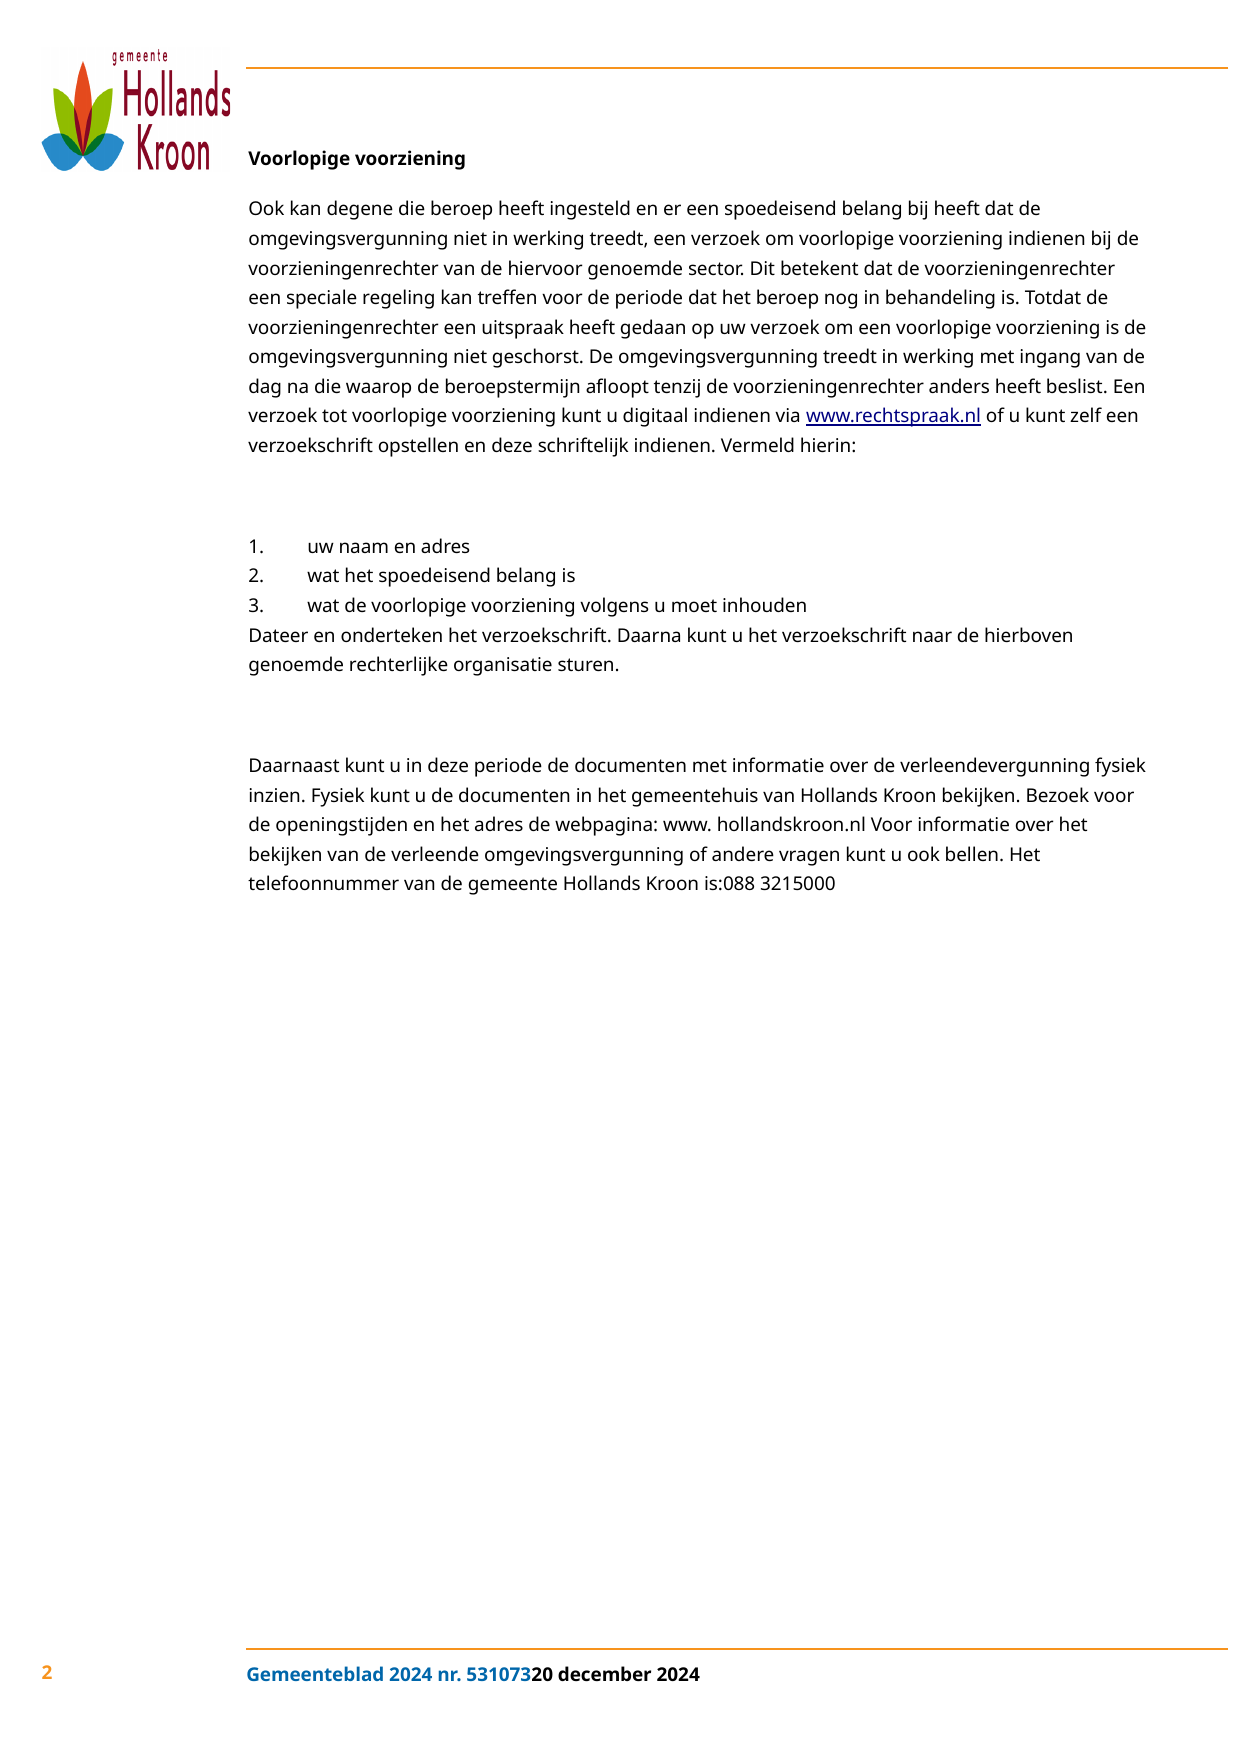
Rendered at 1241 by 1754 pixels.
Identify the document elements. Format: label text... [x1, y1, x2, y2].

list uw naam en adres [248, 533, 1152, 559]
text Ook kan degene die beroep heeft ingesteld en er een spoedeisend belang bij heeft dat de omgevingsvergunning niet in werking treedt, een verzoek om voorlopige voorziening indienen bij de voorzieningenrechter van de hiervoor genoemde sector. Dit betekent dat de voorzieningenrechter een speciale regeling kan treffen voor de periode dat het beroep nog in behandeling is. Totdat de voorzieningenrechter een uitspraak heeft gedaan op uw verzoek om een voorlopige voorziening is de omgevingsvergunning niet geschorst. De omgevingsvergunning treedt in werking met ingang van de dag na die waarop de beroepstermijn afloopt tenzij de voorzieningenrechter anders heeft beslist. Een verzoek tot voorlopige voorziening kunt u digitaal indienen via www.rechtspraak.nl of u kunt zelf een verzoekschrift opstellen en deze schriftelijk indienen. Vermeld hierin: [248, 196, 1152, 458]
picture [41, 47, 231, 172]
text Voorlopige voorziening [248, 145, 1152, 171]
text Daarnaast kunt u in deze periode de documenten met informatie over de verleendevergunning fysiek inzien. Fysiek kunt u de documenten in het gemeentehuis van Hollands Kroon bekijken. Bezoek voor de openingstijden en het adres de webpagina: www. hollandskroon.nl Voor informatie over het bekijken van de verleende omgevingsvergunning of andere vragen kunt u ook bellen. Het telefoonnummer van de gemeente Hollands Kroon is:088 3215000 [248, 752, 1152, 896]
list wat het spoedeisend belang is [248, 563, 1152, 588]
text Dateer en onderteken het verzoekschrift. Daarna kunt u het verzoekschrift naar de hierboven genoemde rechterlijke organisatie sturen. [248, 622, 1152, 677]
list wat de voorlopige voorziening volgens u moet inhouden [248, 592, 1152, 618]
